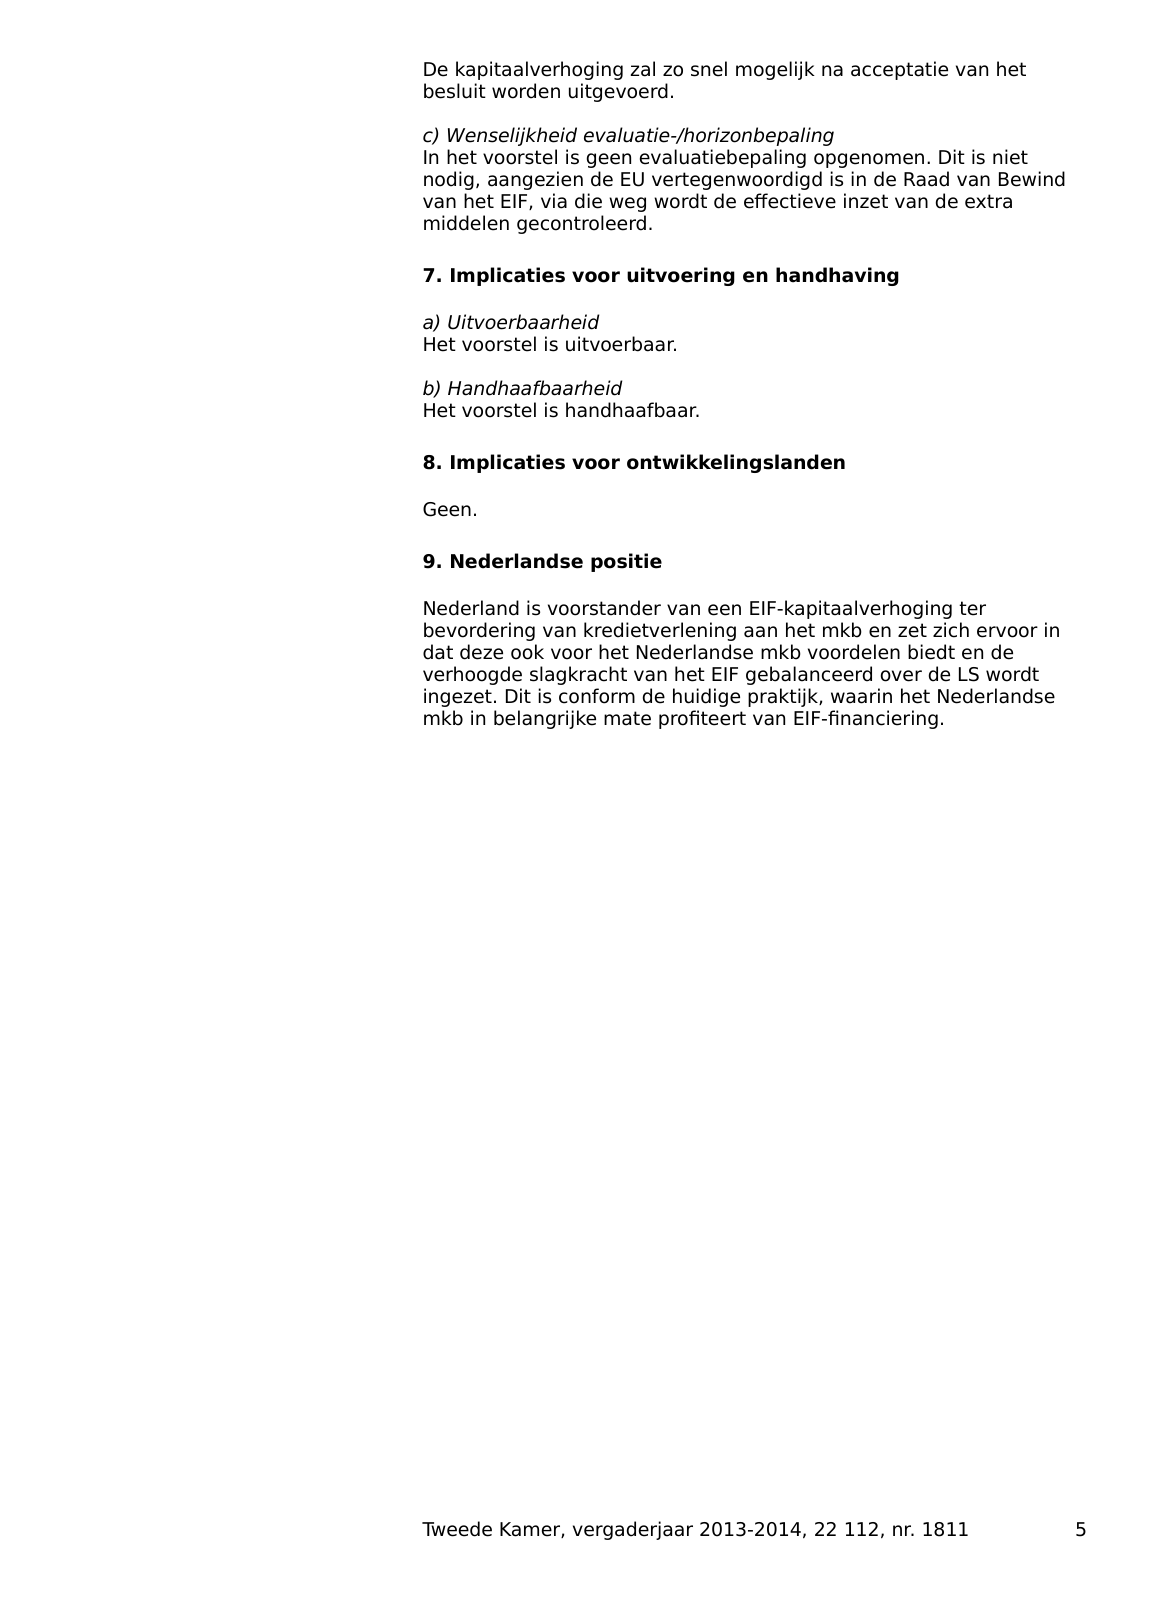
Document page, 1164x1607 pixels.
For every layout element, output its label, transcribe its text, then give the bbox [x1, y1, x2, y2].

text Geen. [422, 499, 1087, 521]
text De kapitaalverhoging zal zo snel mogelijk na acceptatie van het besluit worden uitgevoerd. [422, 59, 1087, 103]
subtitle 7. Implicaties voor uitvoering en handhaving [422, 265, 1087, 287]
text a) Uitvoerbaarheid [422, 312, 1087, 334]
text c) Wenselijkheid evaluatie-/horizonbepaling [422, 125, 1087, 147]
text Het voorstel is uitvoerbaar. [422, 334, 1087, 356]
text b) Handhaafbaarheid [422, 378, 1087, 400]
text In het voorstel is geen evaluatiebepaling opgenomen. Dit is niet nodig, aangezien de EU vertegenwoordigd is in de Raad van Bewind van het EIF, via die weg wordt de effectieve inzet van de extra middelen gecontroleerd. [422, 147, 1087, 235]
text Het voorstel is handhaafbaar. [422, 400, 1087, 422]
text Nederland is voorstander van een EIF-kapitaalverhoging ter bevordering van kredietverlening aan het mkb en zet zich ervoor in dat deze ook voor het Nederlandse mkb voordelen biedt en de verhoogde slagkracht van het EIF gebalanceerd over de LS wordt ingezet. Dit is conform de huidige praktijk, waarin het Nederlandse mkb in belangrijke mate profiteert van EIF-financiering. [422, 598, 1087, 730]
subtitle 9. Nederlandse positie [422, 551, 1087, 573]
subtitle 8. Implicaties voor ontwikkelingslanden [422, 452, 1087, 474]
